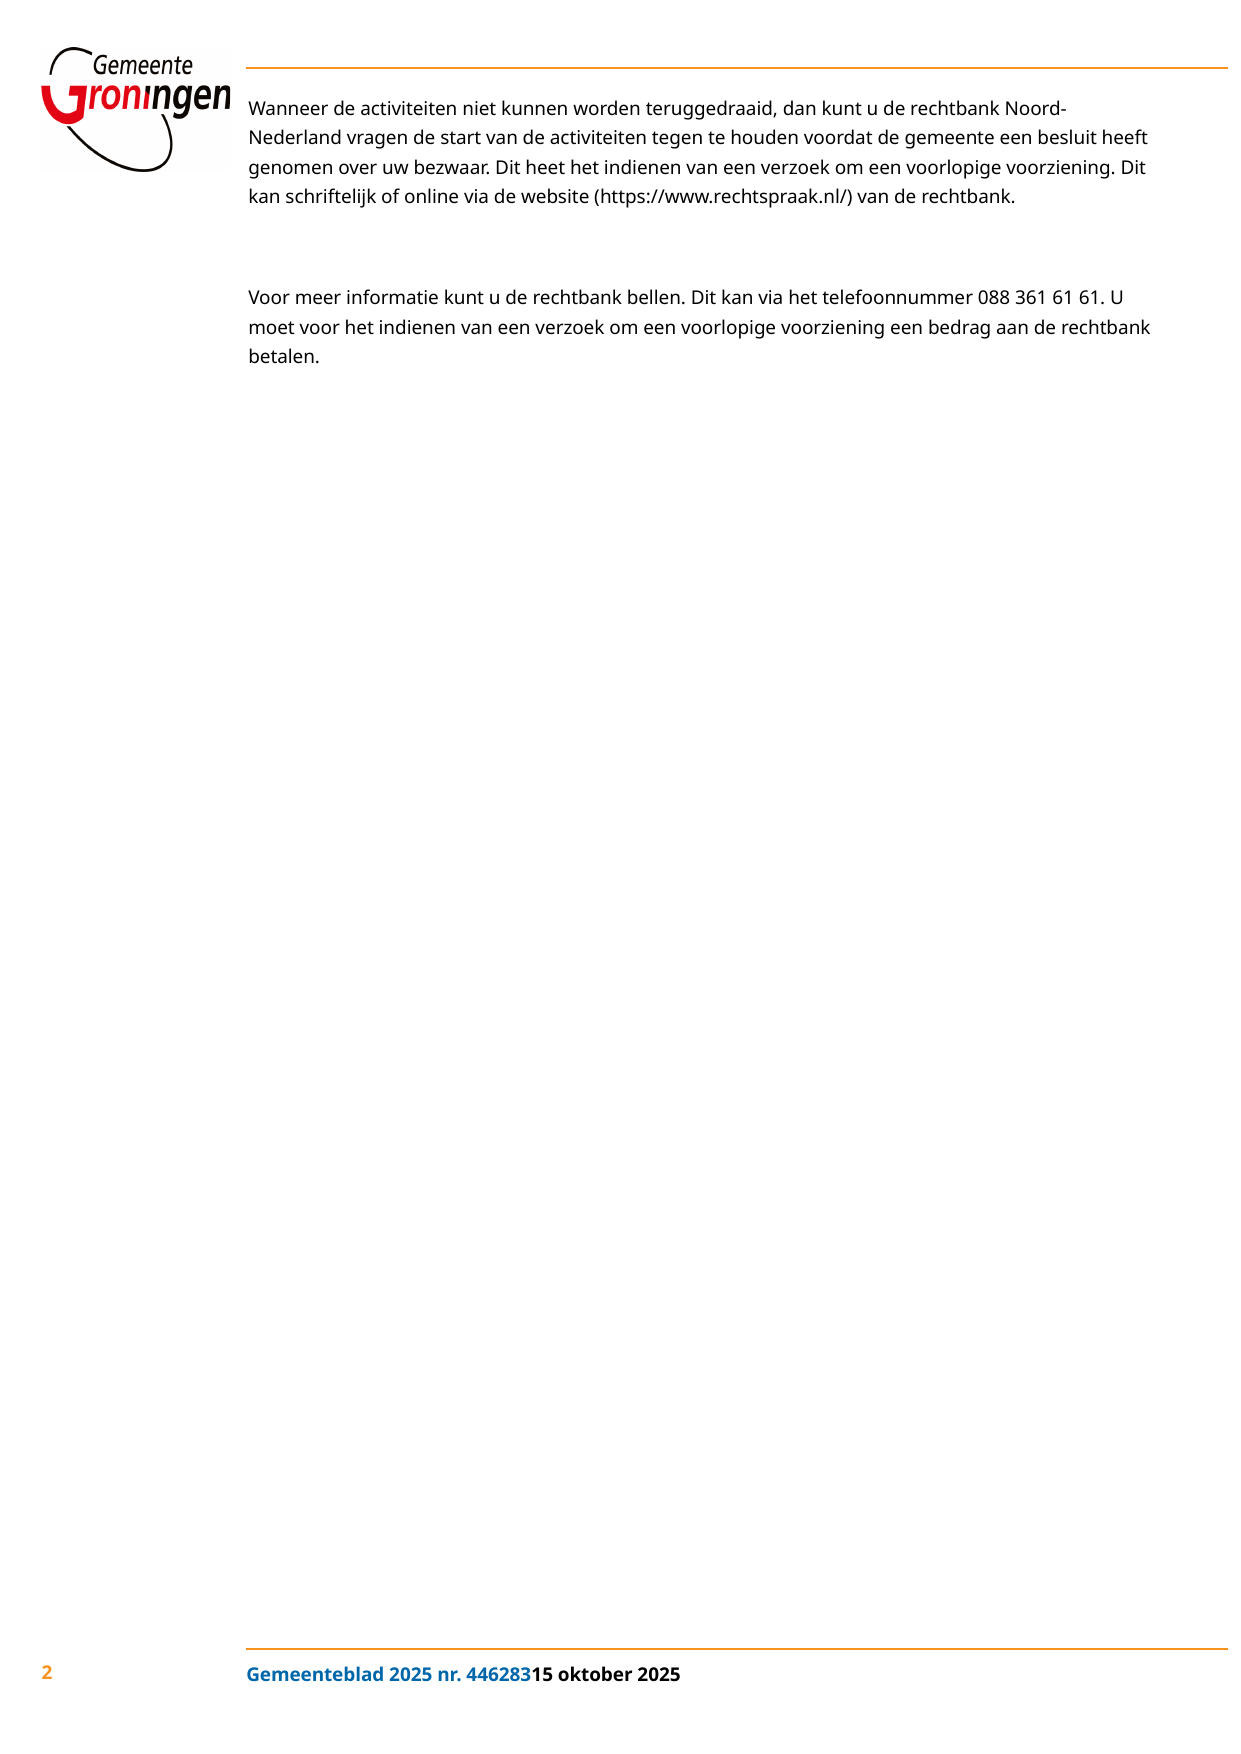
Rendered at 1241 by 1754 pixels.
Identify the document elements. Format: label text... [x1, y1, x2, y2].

picture [41, 47, 231, 172]
text Voor meer informatie kunt u de rechtbank bellen. Dit kan via het telefoonnummer 088 361 61 61. U moet voor het indienen van een verzoek om een voorlopige voorziening een bedrag aan de rechtbank betalen. [248, 284, 1152, 369]
text Wanneer de activiteiten niet kunnen worden teruggedraaid, dan kunt u de rechtbank Noord-Nederland vragen de start van de activiteiten tegen te houden voordat de gemeente een besluit heeft genomen over uw bezwaar. Dit heet het indienen van een verzoek om een voorlopige voorziening. Dit kan schriftelijk of online via de website (https://www.rechtspraak.nl/) van de rechtbank. [248, 95, 1152, 209]
